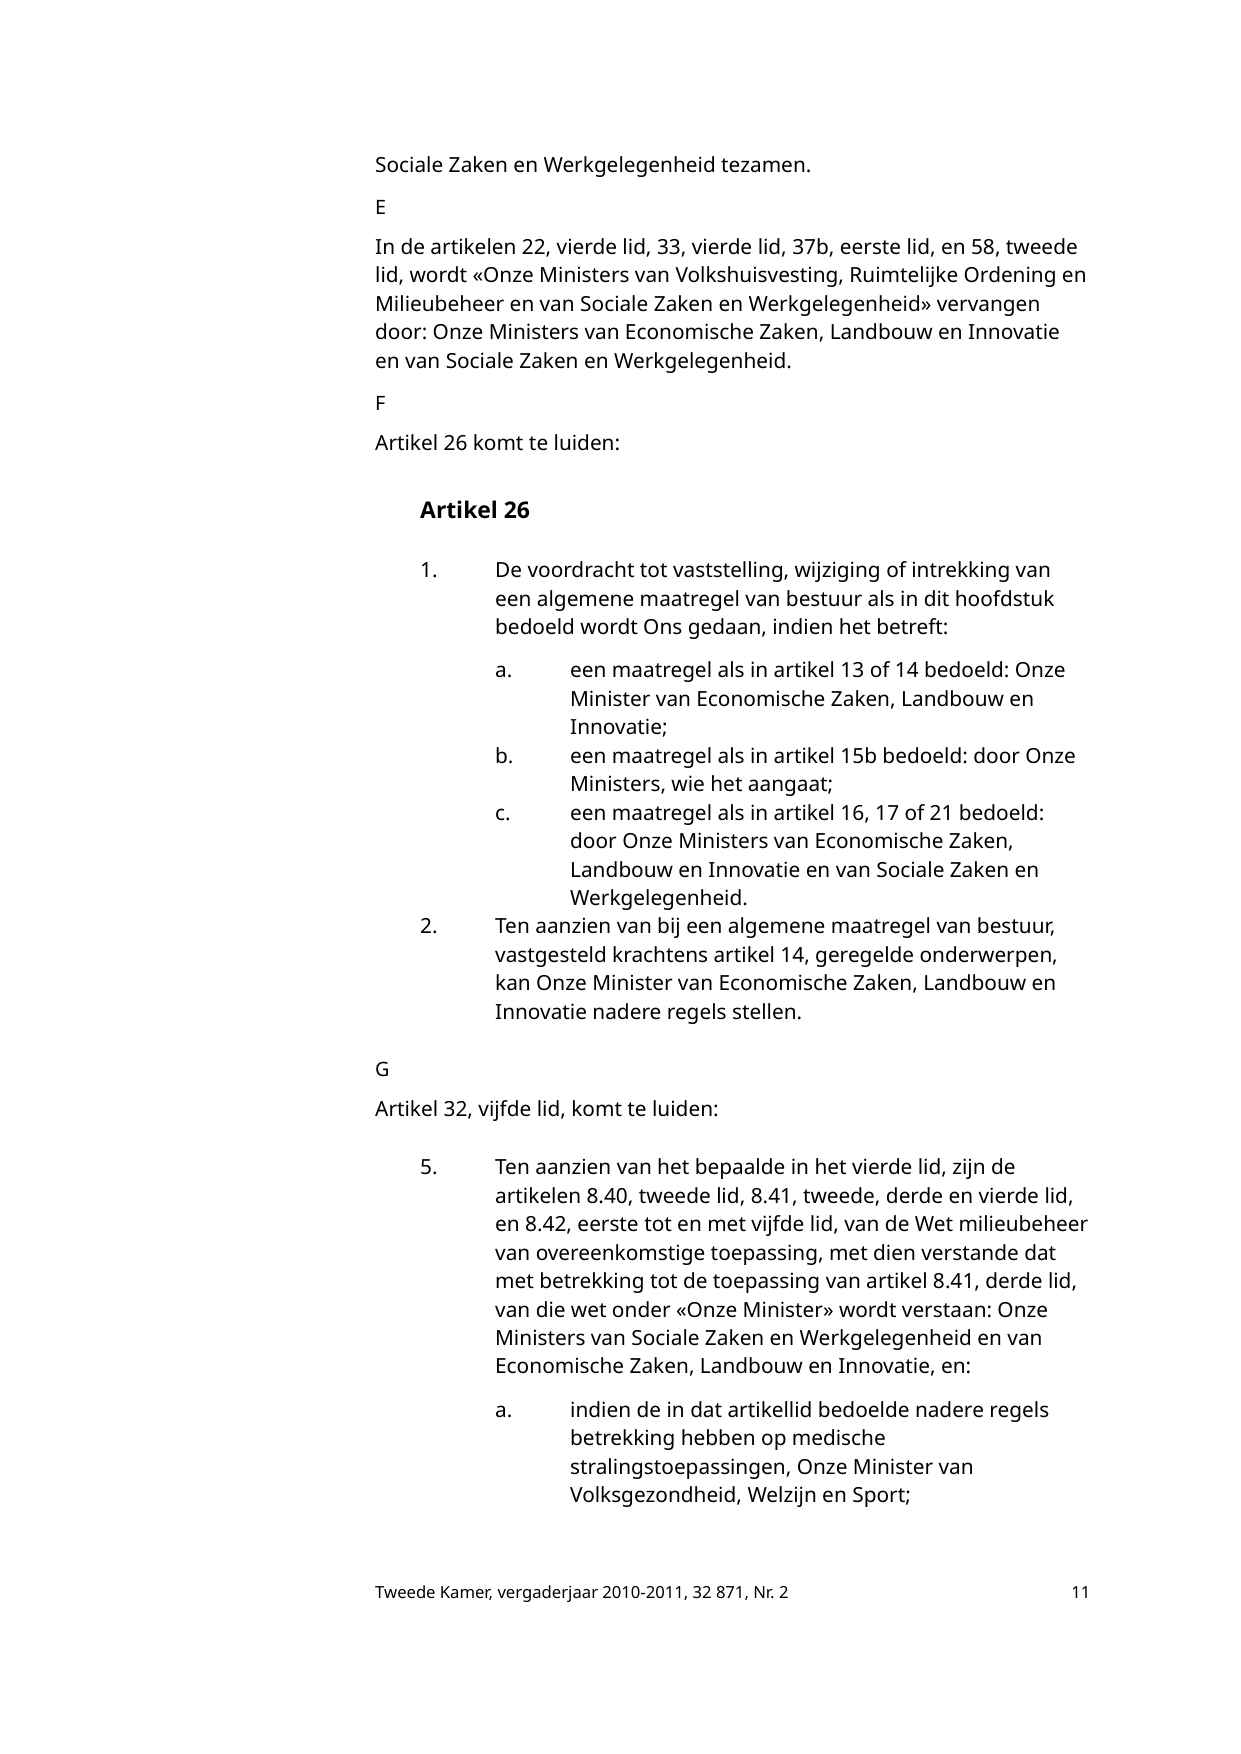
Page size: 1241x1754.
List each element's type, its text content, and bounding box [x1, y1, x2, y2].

list De voordracht tot vaststelling, wijziging of intrekking van een algemene maatregel van bestuur als in dit hoofdstuk bedoeld wordt Ons gedaan, indien het betreft: [420, 555, 1090, 641]
list indien de in dat artikellid bedoelde nadere regels betrekking hebben op medische stralingstoepassingen, Onze Minister van Volksgezondheid, Welzijn en Sport; [495, 1395, 1090, 1509]
list een maatregel als in artikel 15b bedoeld: door Onze Ministers, wie het aangaat; [495, 741, 1090, 798]
text Artikel 26 komt te luiden: [375, 428, 1090, 457]
list Ten aanzien van bij een algemene maatregel van bestuur, vastgesteld krachtens artikel 14, geregelde onderwerpen, kan Onze Minister van Economische Zaken, Landbouw en Innovatie nadere regels stellen. [420, 912, 1090, 1025]
list Ten aanzien van het bepaalde in het vierde lid, zijn de artikelen 8.40, tweede lid, 8.41, tweede, derde en vierde lid, en 8.42, eerste tot en met vijfde lid, van de Wet milieubeheer van overeenkomstige toepassing, met dien verstande dat met betrekking tot de toepassing van artikel 8.41, derde lid, van die wet onder «Onze Minister» wordt verstaan: Onze Ministers van Sociale Zaken en Werkgelegenheid en van Economische Zaken, Landbouw en Innovatie, en: [420, 1152, 1090, 1380]
text Sociale Zaken en Werkgelegenheid tezamen. [375, 150, 1090, 178]
text In de artikelen 22, vierde lid, 33, vierde lid, 37b, eerste lid, en 58, tweede lid, wordt «Onze Ministers van Volkshuisvesting, Ruimtelijke Ordening en Milieubeheer en van Sociale Zaken en Werkgelegenheid» vervangen door: Onze Ministers van Economische Zaken, Landbouw en Innovatie en van Sociale Zaken en Werkgelegenheid. [375, 232, 1090, 374]
text E [375, 193, 1090, 220]
text Artikel 32, vijfde lid, komt te luiden: [375, 1094, 1090, 1122]
text G [375, 1055, 1090, 1082]
text F [375, 389, 1090, 416]
subtitle Artikel 26 [420, 494, 1090, 525]
list een maatregel als in artikel 16, 17 of 21 bedoeld: door Onze Ministers van Economische Zaken, Landbouw en Innovatie en van Sociale Zaken en Werkgelegenheid. [495, 798, 1090, 912]
list een maatregel als in artikel 13 of 14 bedoeld: Onze Minister van Economische Zaken, Landbouw en Innovatie; [495, 656, 1090, 741]
